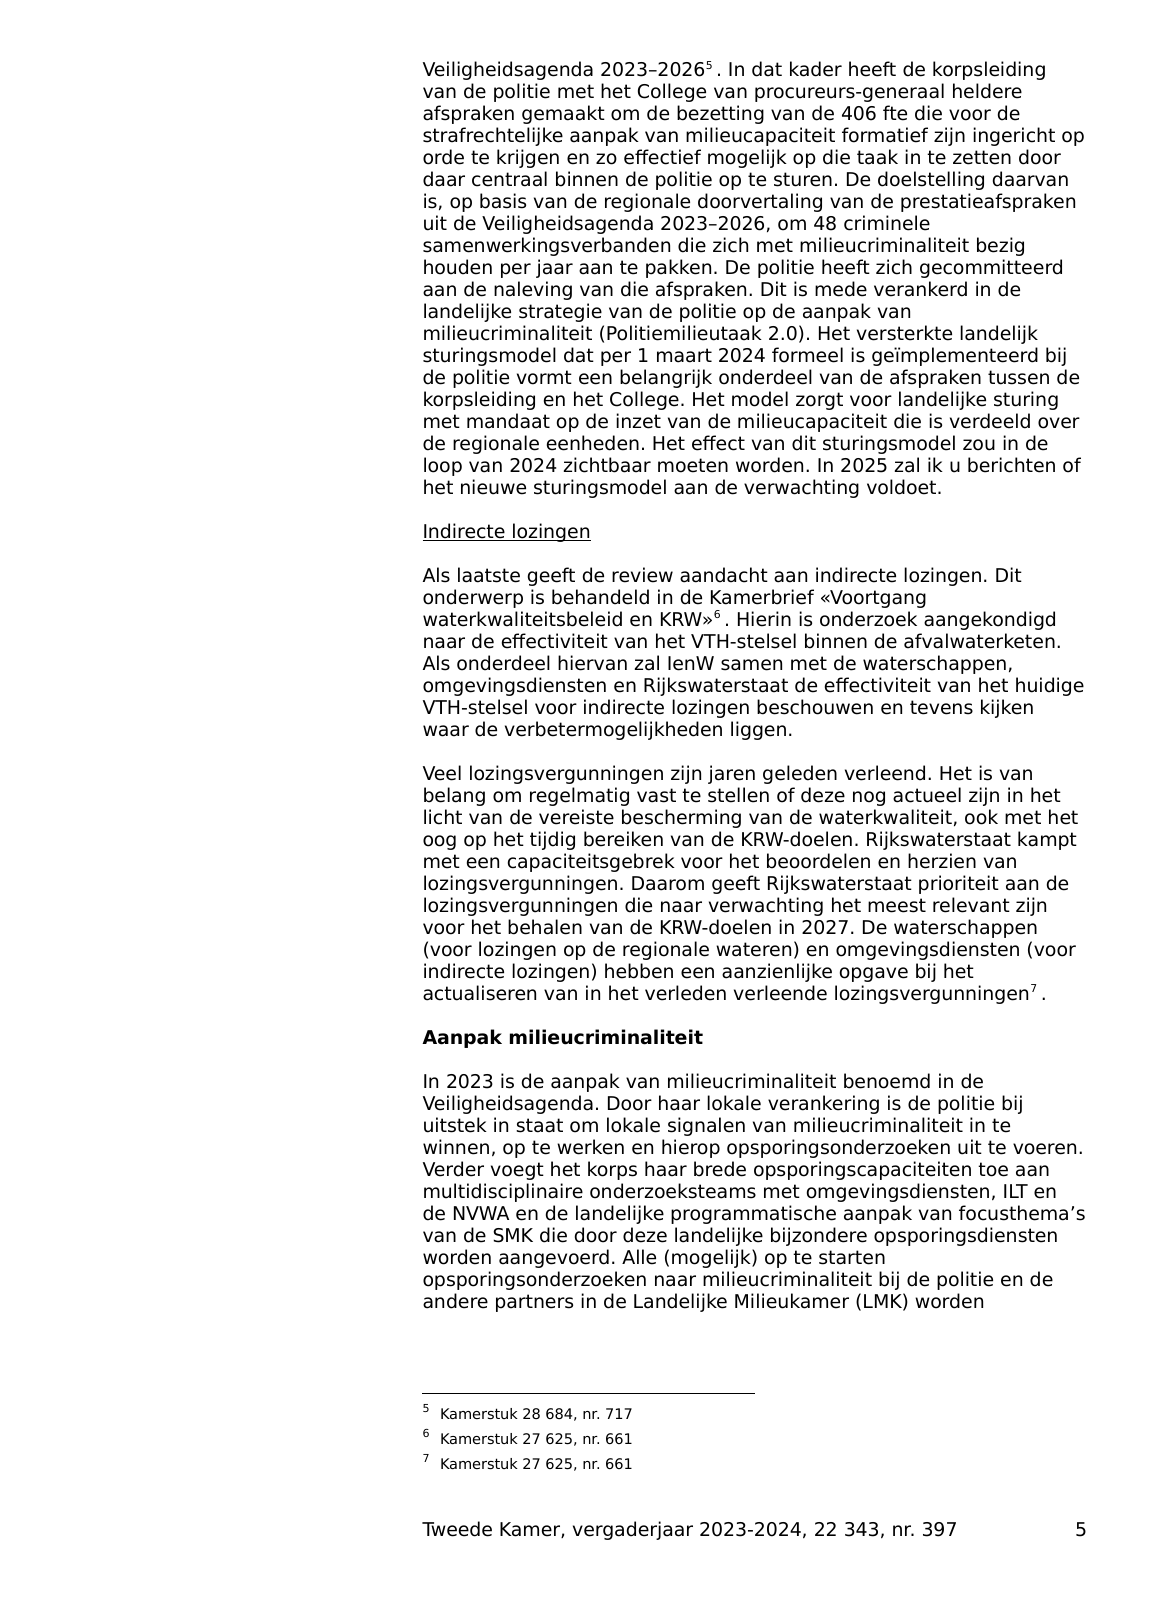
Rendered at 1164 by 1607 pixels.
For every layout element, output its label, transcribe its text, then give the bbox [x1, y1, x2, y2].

text Kamerstuk 28 684, nr. 717 [422, 1402, 1087, 1424]
subtitle Aanpak milieucriminaliteit [422, 1027, 1087, 1049]
text Veiligheidsagenda 2023–2026. In dat kader heeft de korpsleiding van de politie met het College van procureurs-generaal heldere afspraken gemaakt om de bezetting van de 406 fte die voor de strafrechtelijke aanpak van milieucapaciteit formatief zijn ingericht op orde te krijgen en zo effectief mogelijk op die taak in te zetten door daar centraal binnen de politie op te sturen. De doelstelling daarvan is, op basis van de regionale doorvertaling van de prestatieafspraken uit de Veiligheidsagenda 2023–2026, om 48 criminele samenwerkingsverbanden die zich met milieucriminaliteit bezig houden per jaar aan te pakken. De politie heeft zich gecommitteerd aan de naleving van die afspraken. Dit is mede verankerd in de landelijke strategie van de politie op de aanpak van milieucriminaliteit (Politiemilieutaak 2.0). Het versterkte landelijk sturingsmodel dat per 1 maart 2024 formeel is geïmplementeerd bij de politie vormt een belangrijk onderdeel van de afspraken tussen de korpsleiding en het College. Het model zorgt voor landelijke sturing met mandaat op de inzet van de milieucapaciteit die is verdeeld over de regionale eenheden. Het effect van dit sturingsmodel zou in de loop van 2024 zichtbaar moeten worden. In 2025 zal ik u berichten of het nieuwe sturingsmodel aan de verwachting voldoet. [422, 59, 1087, 499]
text Veel lozingsvergunningen zijn jaren geleden verleend. Het is van belang om regelmatig vast te stellen of deze nog actueel zijn in het licht van de vereiste bescherming van de waterkwaliteit, ook met het oog op het tijdig bereiken van de KRW-doelen. Rijkswaterstaat kampt met een capaciteitsgebrek voor het beoordelen en herzien van lozingsvergunningen. Daarom geeft Rijkswaterstaat prioriteit aan de lozingsvergunningen die naar verwachting het meest relevant zijn voor het behalen van de KRW-doelen in 2027. De waterschappen (voor lozingen op de regionale wateren) en omgevingsdiensten (voor indirecte lozingen) hebben een aanzienlijke opgave bij het actualiseren van in het verleden verleende lozingsvergunningen. [422, 763, 1087, 1005]
text In 2023 is de aanpak van milieucriminaliteit benoemd in de Veiligheidsagenda. Door haar lokale verankering is de politie bij uitstek in staat om lokale signalen van milieucriminaliteit in te winnen, op te werken en hierop opsporingsonderzoeken uit te voeren. Verder voegt het korps haar brede opsporingscapaciteiten toe aan multidisciplinaire onderzoeksteams met omgevingsdiensten, ILT en de NVWA en de landelijke programmatische aanpak van focusthema’s van de SMK die door deze landelijke bijzondere opsporingsdiensten worden aangevoerd. Alle (mogelijk) op te starten opsporingsonderzoeken naar milieucriminaliteit bij de politie en de andere partners in de Landelijke Milieukamer (LMK) worden [422, 1071, 1087, 1313]
subtitle Indirecte lozingen [422, 521, 1087, 543]
text Als laatste geeft de review aandacht aan indirecte lozingen. Dit onderwerp is behandeld in de Kamerbrief «Voortgang waterkwaliteitsbeleid en KRW». Hierin is onderzoek aangekondigd naar de effectiviteit van het VTH-stelsel binnen de afvalwaterketen. Als onderdeel hiervan zal IenW samen met de waterschappen, omgevingsdiensten en Rijkswaterstaat de effectiviteit van het huidige VTH-stelsel voor indirecte lozingen beschouwen en tevens kijken waar de verbetermogelijkheden liggen. [422, 565, 1087, 741]
text Kamerstuk 27 625, nr. 661 [422, 1452, 1087, 1474]
text Kamerstuk 27 625, nr. 661 [422, 1427, 1087, 1449]
